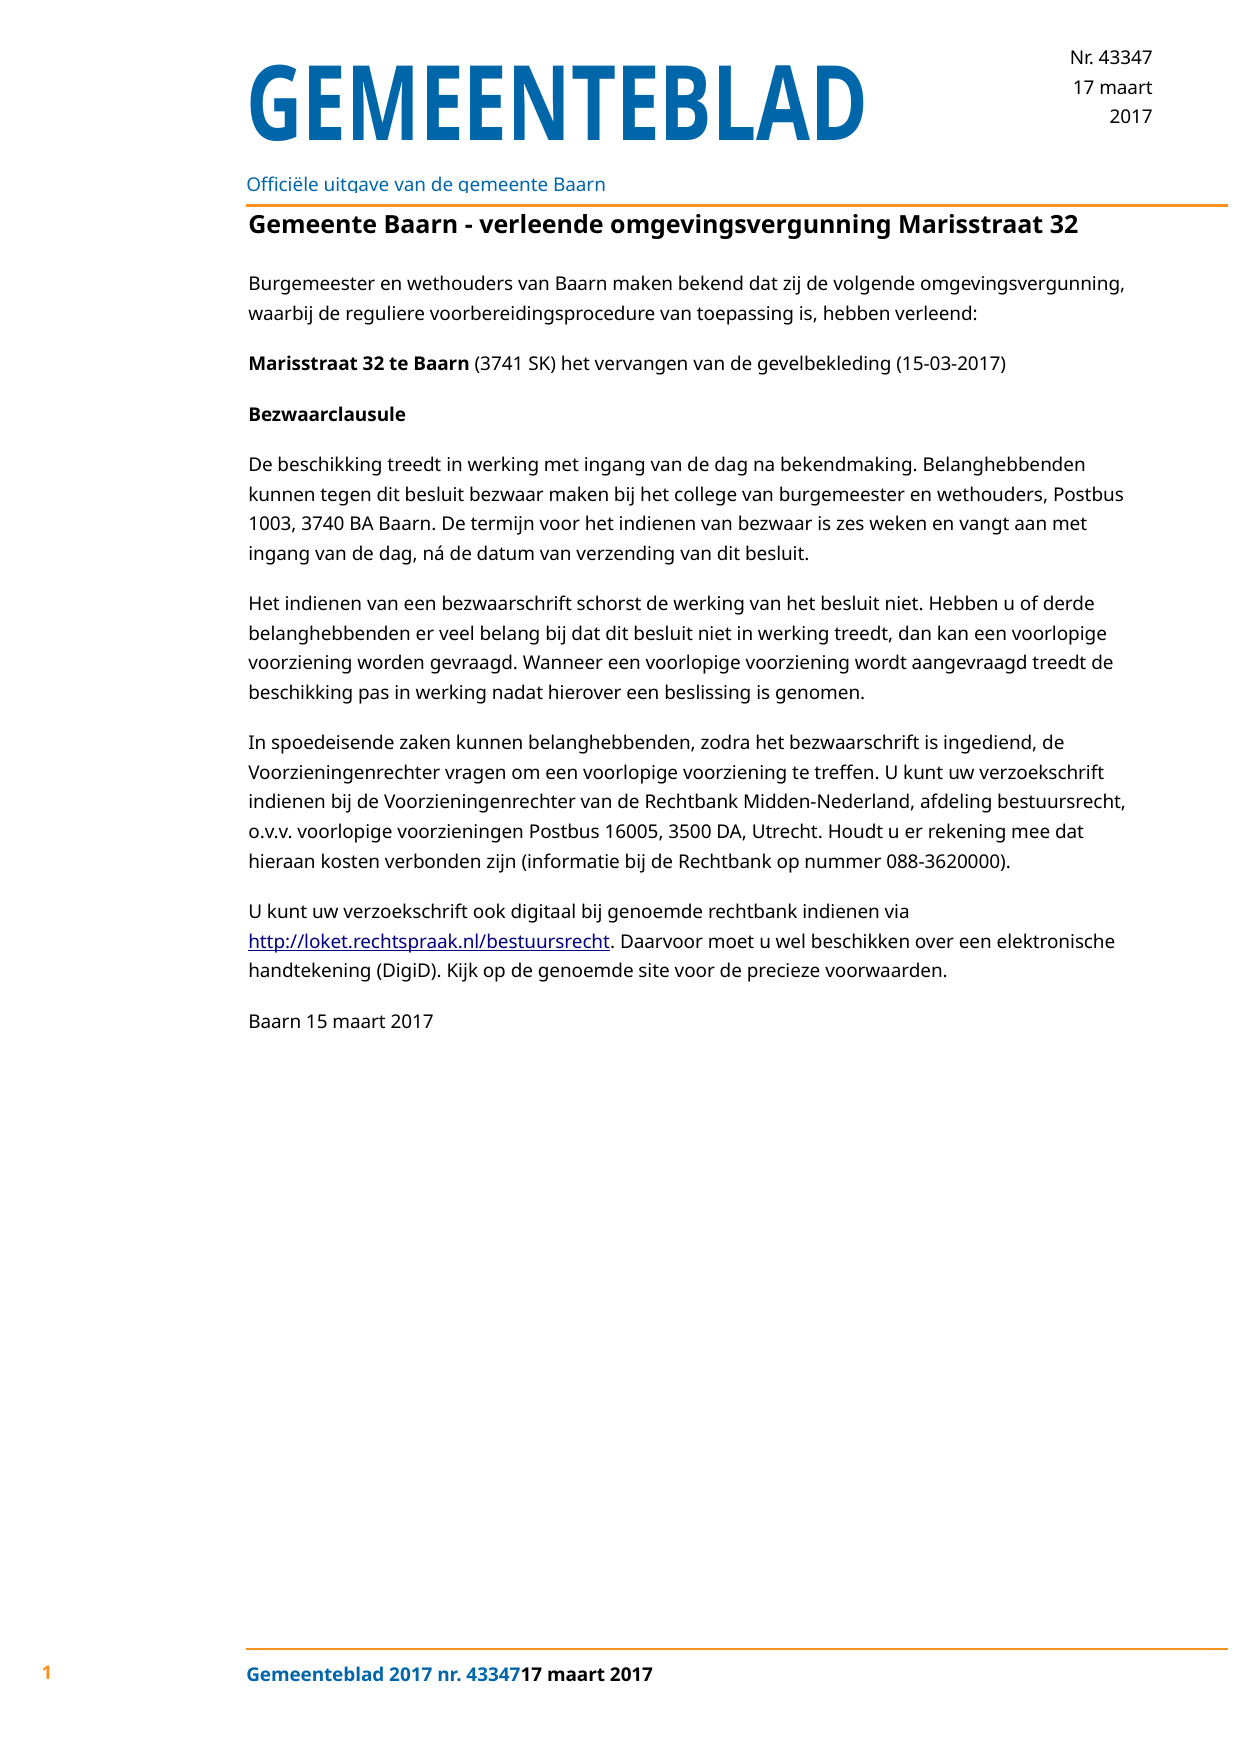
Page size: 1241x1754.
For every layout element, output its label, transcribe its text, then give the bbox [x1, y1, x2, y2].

text Baarn 15 maart 2017 [248, 1008, 1152, 1033]
text U kunt uw verzoekschrift ook digitaal bij genoemde rechtbank indienen via http://loket.rechtspraak.nl/bestuursrecht. Daarvoor moet u wel beschikken over een elektronische handtekening (DigiD). Kijk op de genoemde site voor de precieze voorwaarden. [248, 898, 1152, 983]
text De beschikking treedt in werking met ingang van de dag na bekendmaking. Belanghebbenden kunnen tegen dit besluit bezwaar maken bij het college van burgemeester en wethouders, Postbus 1003, 3740 BA Baarn. De termijn voor het indienen van bezwaar is zes weken en vangt aan met ingang van de dag, ná de datum van verzending van dit besluit. [248, 451, 1152, 566]
picture [41, 47, 231, 172]
text Bezwaarclausule [248, 401, 1152, 426]
text In spoedeisende zaken kunnen belanghebbenden, zodra het bezwaarschrift is ingediend, de Voorzieningenrechter vragen om een voorlopige voorziening te treffen. U kunt uw verzoekschrift indienen bij de Voorzieningenrechter van de Rechtbank Midden-Nederland, afdeling bestuursrecht, o.v.v. voorlopige voorzieningen Postbus 16005, 3500 DA, Utrecht. Houdt u er rekening mee dat hieraan kosten verbonden zijn (informatie bij de Rechtbank op nummer 088-3620000). [248, 729, 1152, 873]
text Marisstraat 32 te Baarn (3741 SK) het vervangen van de gevelbekleding (15-03-2017) [248, 350, 1152, 376]
text Burgemeester en wethouders van Baarn maken bekend dat zij de volgende omgevingsvergunning, waarbij de reguliere voorbereidingsprocedure van toepassing is, hebben verleend: [248, 270, 1152, 326]
text Het indienen van een bezwaarschrift schorst de werking van het besluit niet. Hebben u of derde belanghebbenden er veel belang bij dat dit besluit niet in werking treedt, dan kan een voorlopige voorziening worden gevraagd. Wanneer een voorlopige voorziening wordt aangevraagd treedt de beschikking pas in werking nadat hierover een beslissing is genomen. [248, 590, 1152, 705]
text Gemeente Baarn - verleende omgevingsvergunning Marisstraat 32 [248, 207, 1152, 241]
